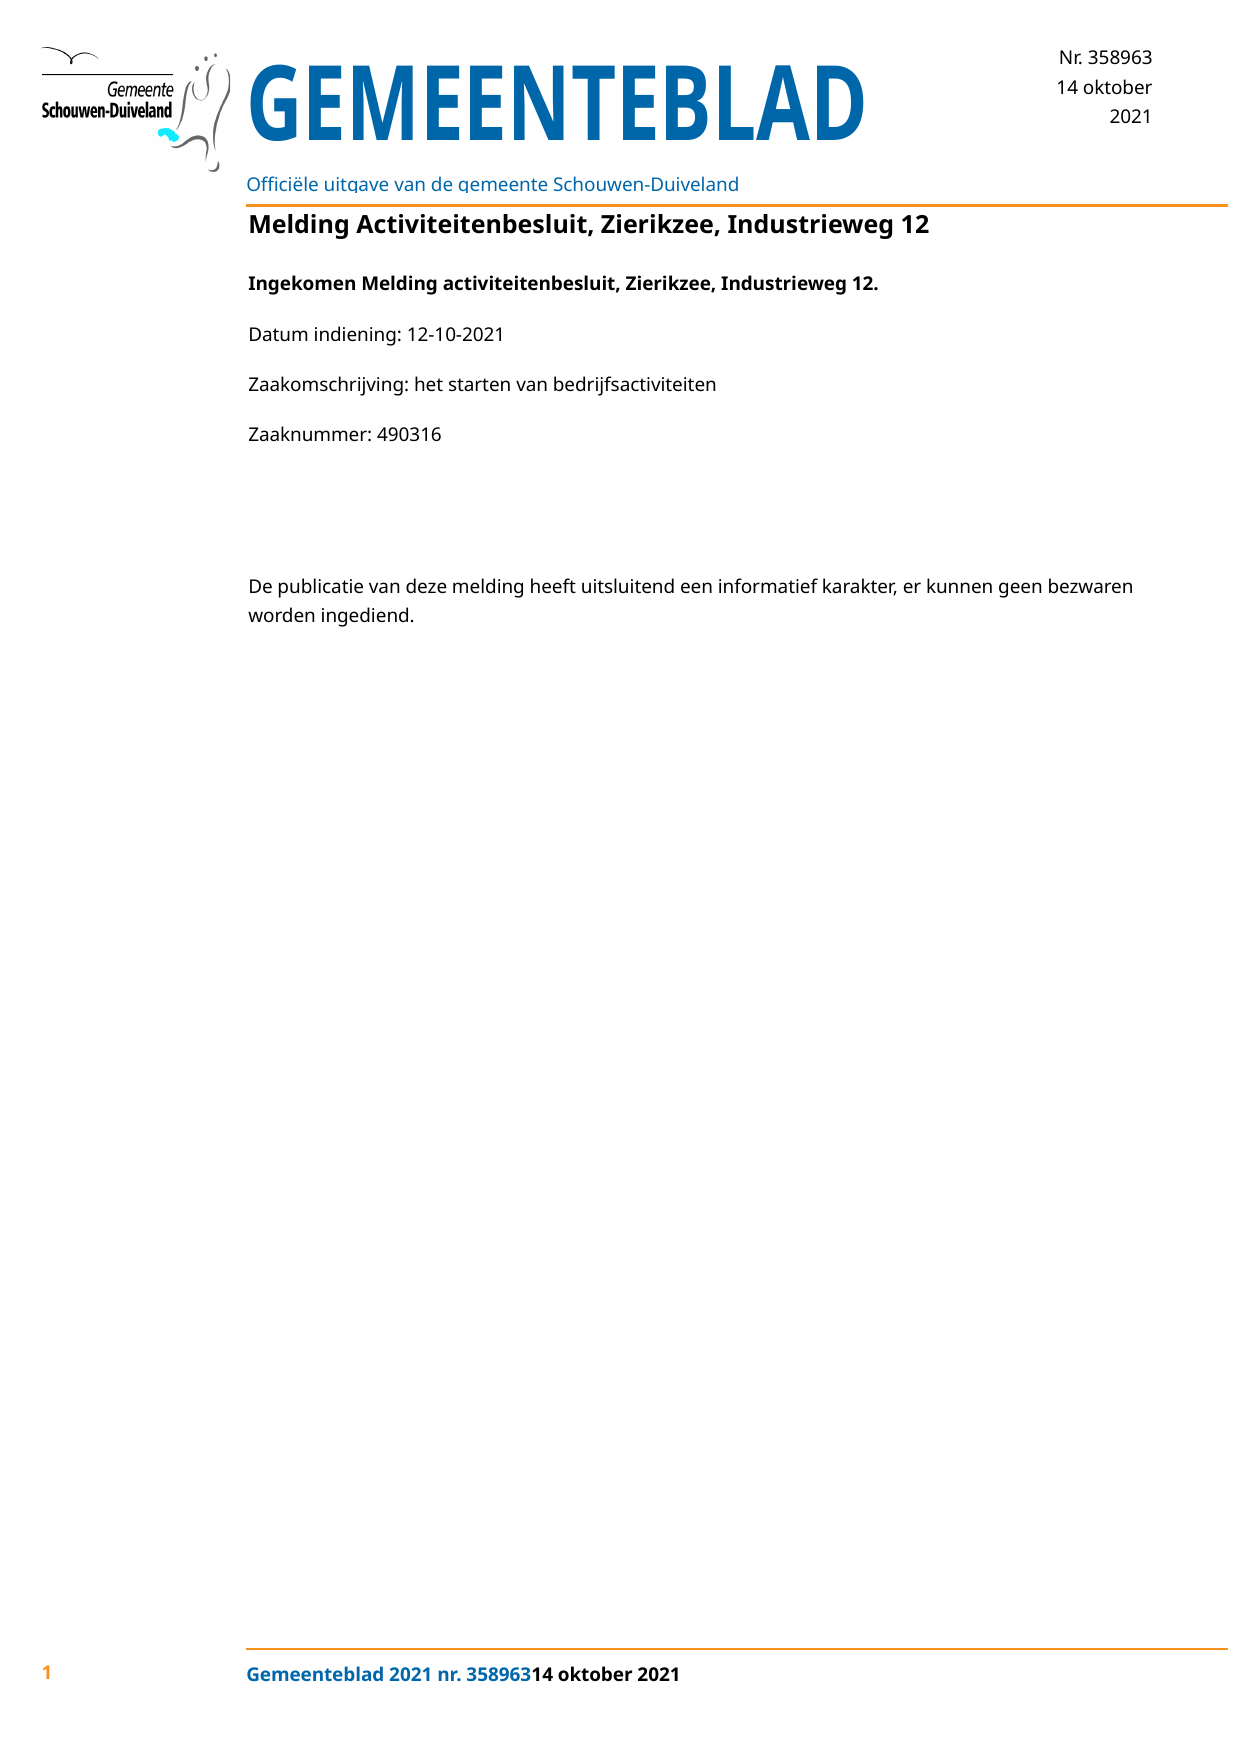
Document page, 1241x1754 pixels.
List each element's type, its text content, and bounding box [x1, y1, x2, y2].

text De publicatie van deze melding heeft uitsluitend een informatief karakter, er kunnen geen bezwaren worden ingediend. [248, 573, 1152, 628]
text Datum indiening: 12-10-2021 [248, 321, 1152, 346]
picture [41, 47, 231, 172]
text Melding Activiteitenbesluit, Zierikzee, Industrieweg 12 [248, 207, 1152, 241]
text Zaakomschrijving: het starten van bedrijfsactiviteiten [248, 371, 1152, 397]
text Zaaknummer: 490316 [248, 422, 1152, 447]
text Ingekomen Melding activiteitenbesluit, Zierikzee, Industrieweg 12. [248, 270, 1152, 296]
